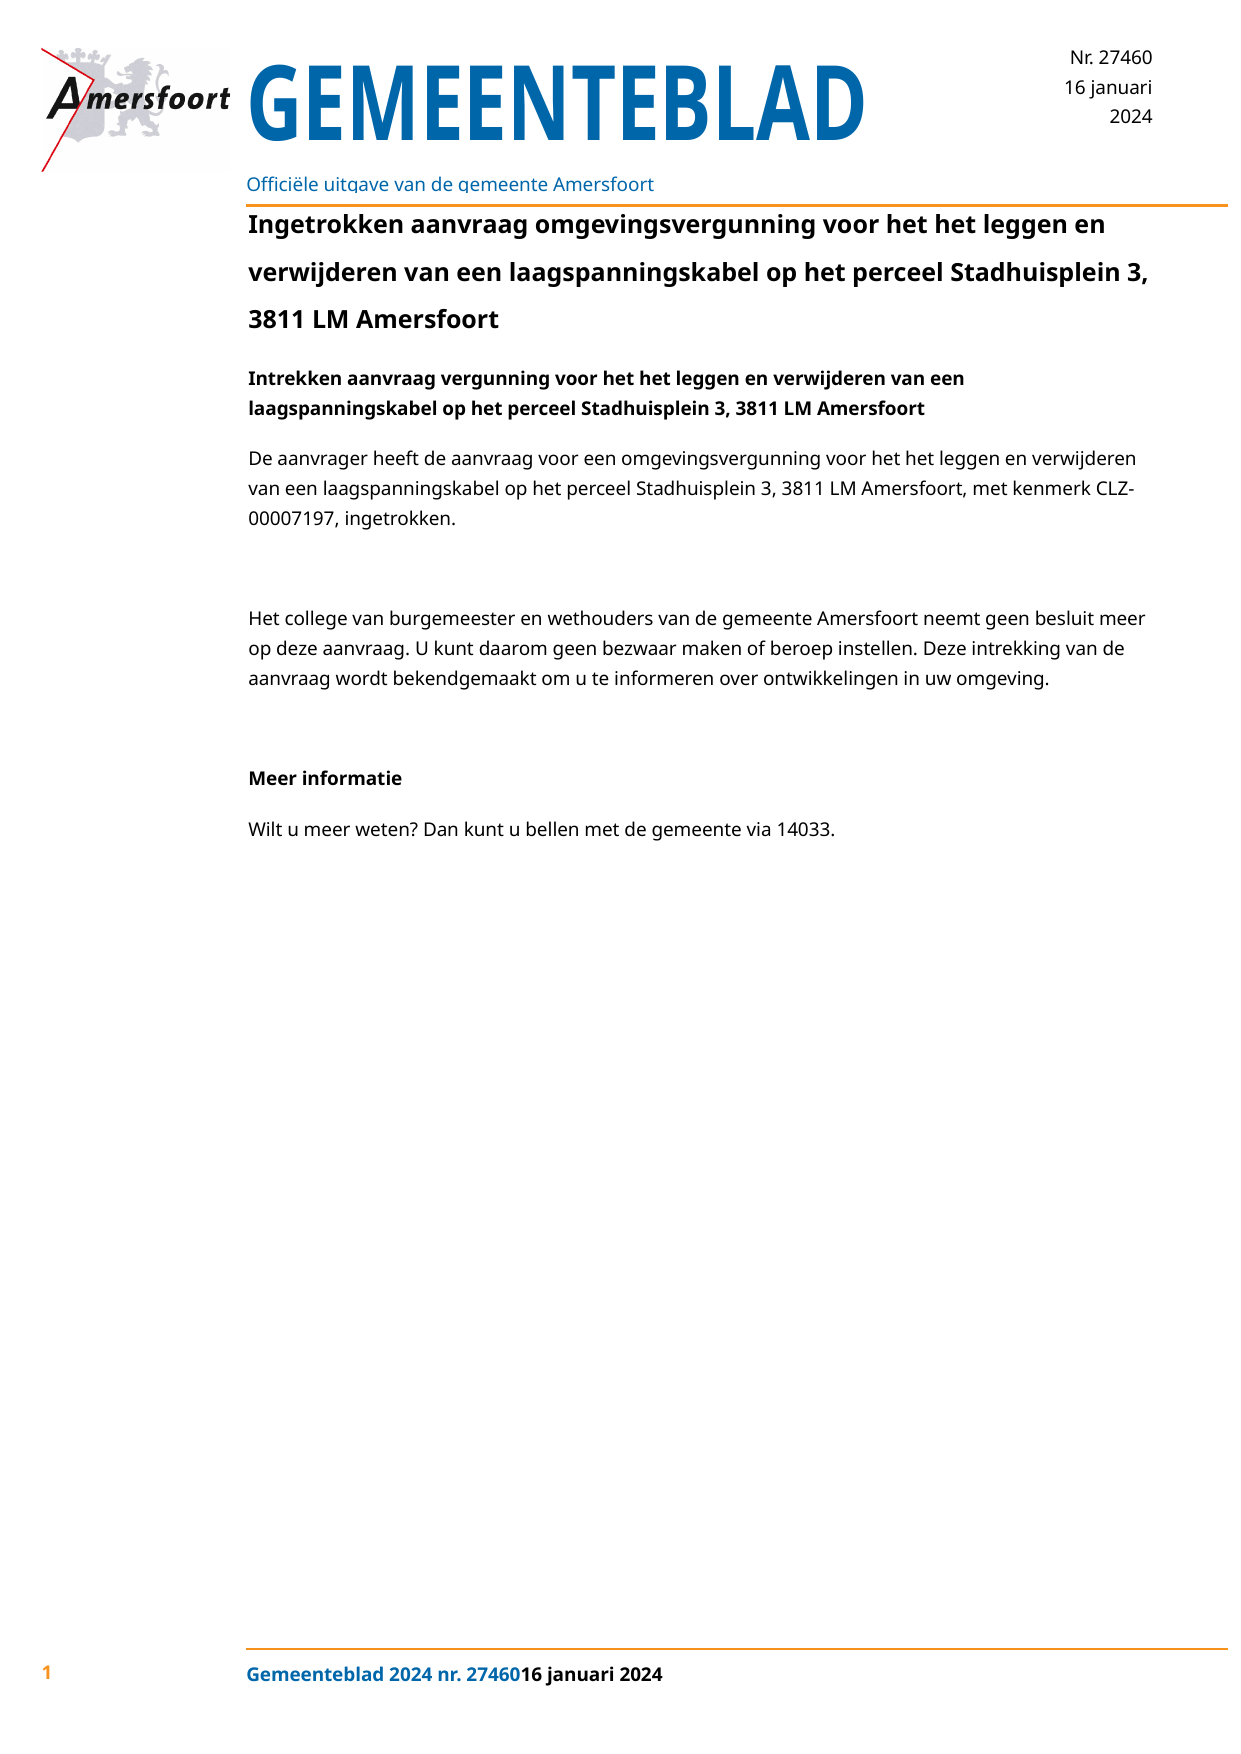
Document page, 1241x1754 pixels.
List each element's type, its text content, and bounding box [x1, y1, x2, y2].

text Ingetrokken aanvraag omgevingsvergunning voor het het leggen en verwijderen van een laagspanningskabel op het perceel Stadhuisplein 3, 3811 LM Amersfoort [248, 207, 1152, 336]
text De aanvrager heeft de aanvraag voor een omgevingsvergunning voor het het leggen en verwijderen van een laagspanningskabel op het perceel Stadhuisplein 3, 3811 LM Amersfoort, met kenmerk CLZ-00007197, ingetrokken. [248, 446, 1152, 530]
text Het college van burgemeester en wethouders van de gemeente Amersfoort neemt geen besluit meer op deze aanvraag. U kunt daarom geen bezwaar maken of beroep instellen. Deze intrekking van de aanvraag wordt bekendgemaakt om u te informeren over ontwikkelingen in uw omgeving. [248, 606, 1152, 690]
text Meer informatie [248, 766, 1152, 791]
picture [41, 47, 231, 172]
text Wilt u meer weten? Dan kunt u bellen met de gemeente via 14033. [248, 816, 1152, 842]
text Intrekken aanvraag vergunning voor het het leggen en verwijderen van een laagspanningskabel op het perceel Stadhuisplein 3, 3811 LM Amersfoort [248, 366, 1152, 421]
